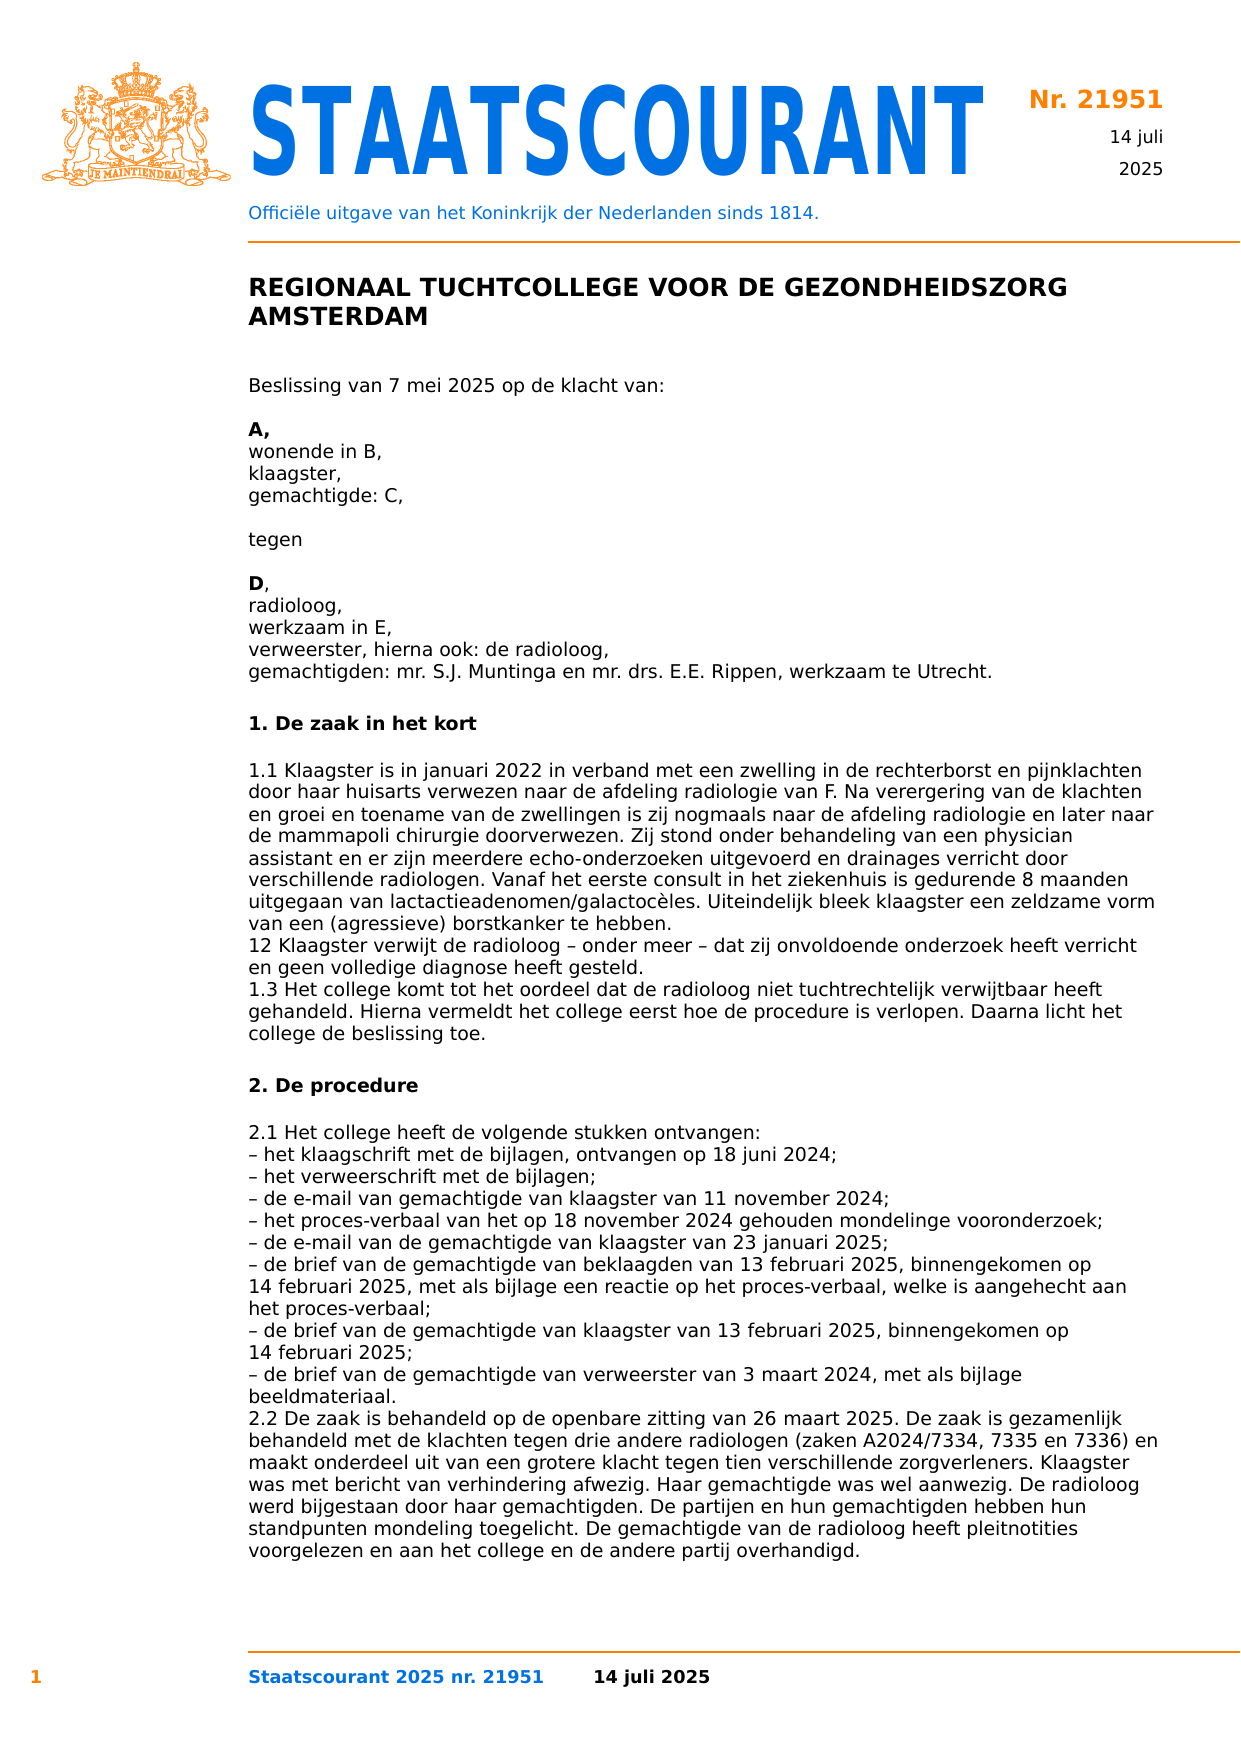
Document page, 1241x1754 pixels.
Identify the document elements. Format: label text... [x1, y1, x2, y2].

text 1.1 Klaagster is in januari 2022 in verband met een zwelling in de rechterborst en pijnklachten door haar huisarts verwezen naar de afdeling radiologie van F. Na verergering van de klachten en groei en toename van de zwellingen is zij nogmaals naar de afdeling radiologie en later naar de mammapoli chirurgie doorverwezen. Zij stond onder behandeling van een physician assistant en er zijn meerdere echo-onderzoeken uitgevoerd en drainages verricht door verschillende radiologen. Vanaf het eerste consult in het ziekenhuis is gedurende 8 maanden uitgegaan van lactactieadenomen/galactocèles. Uiteindelijk bleek klaagster een zeldzame vorm van een (agressieve) borstkanker te hebben. [248, 759, 1163, 935]
text 12 Klaagster verwijt de radioloog – onder meer – dat zij onvoldoende onderzoek heeft verricht en geen volledige diagnose heeft gesteld. [248, 935, 1163, 979]
text gemachtigde: C, [248, 485, 1163, 507]
text radioloog, [248, 594, 1163, 617]
table_cell 2025 [998, 153, 1240, 203]
subtitle 2. De procedure [248, 1075, 1163, 1097]
text gemachtigden: mr. S.J. Muntinga en mr. drs. E.E. Rippen, werkzaam te Utrecht. [248, 661, 1163, 682]
text klaagster, [248, 463, 1163, 485]
text wonende in B, [248, 441, 1163, 463]
text – het verweerschrift met de bijlagen; [248, 1166, 1163, 1188]
text 2.1 Het college heeft de volgende stukken ontvangen: [248, 1122, 1163, 1144]
text werkzaam in E, [248, 617, 1163, 638]
text – de e-mail van de gemachtigde van klaagster van 23 januari 2025; [248, 1232, 1163, 1254]
subtitle REGIONAAL TUCHTCOLLEGE VOOR DE GEZONDHEIDSZORG AMSTERDAM [248, 273, 1163, 331]
text D, [248, 573, 1163, 594]
text 1.3 Het college komt tot het oordeel dat de radioloog niet tuchtrechtelijk verwijtbaar heeft gehandeld. Hierna vermeldt het college eerst hoe de procedure is verlopen. Daarna licht het college de beslissing toe. [248, 979, 1163, 1045]
text – de e-mail van gemachtigde van klaagster van 11 november 2024; [248, 1188, 1163, 1210]
text Beslissing van 7 mei 2025 op de klacht van: [248, 375, 1163, 397]
picture [41, 62, 231, 186]
table_header STAATSCOURANT [248, 62, 998, 203]
text – de brief van de gemachtigde van klaagster van 13 februari 2025, binnengekomen op 14 februari 2025; [248, 1320, 1163, 1364]
subtitle 1. De zaak in het kort [248, 712, 1163, 734]
text – het proces-verbaal van het op 18 november 2024 gehouden mondelinge vooronderzoek; [248, 1210, 1163, 1232]
text tegen [248, 529, 1163, 551]
text verweerster, hierna ook: de radioloog, [248, 638, 1163, 661]
text A, [248, 419, 1163, 441]
table_header [25, 62, 248, 241]
table_cell Officiële uitgave van het Koninkrijk der Nederlanden sinds 1814. [248, 203, 1240, 241]
text – de brief van de gemachtigde van beklaagden van 13 februari 2025, binnengekomen op 14 februari 2025, met als bijlage een reactie op het proces-verbaal, welke is aangehecht aan het proces-verbaal; [248, 1254, 1163, 1320]
table_header Nr. 21951 [998, 62, 1240, 121]
text – het klaagschrift met de bijlagen, ontvangen op 18 juni 2024; [248, 1144, 1163, 1166]
text 2.2 De zaak is behandeld op de openbare zitting van 26 maart 2025. De zaak is gezamenlijk behandeld met de klachten tegen drie andere radiologen (zaken A2024/7334, 7335 en 7336) en maakt onderdeel uit van een grotere klacht tegen tien verschillende zorgverleners. Klaagster was met bericht van verhindering afwezig. Haar gemachtigde was wel aanwezig. De radioloog werd bijgestaan door haar gemachtigden. De partijen en hun gemachtigden hebben hun standpunten mondeling toegelicht. De gemachtigde van de radioloog heeft pleitnotities voorgelezen en aan het college en de andere partij overhandigd. [248, 1408, 1163, 1562]
table_cell 14 juli [998, 121, 1240, 153]
text – de brief van de gemachtigde van verweerster van 3 maart 2024, met als bijlage beeldmateriaal. [248, 1364, 1163, 1408]
